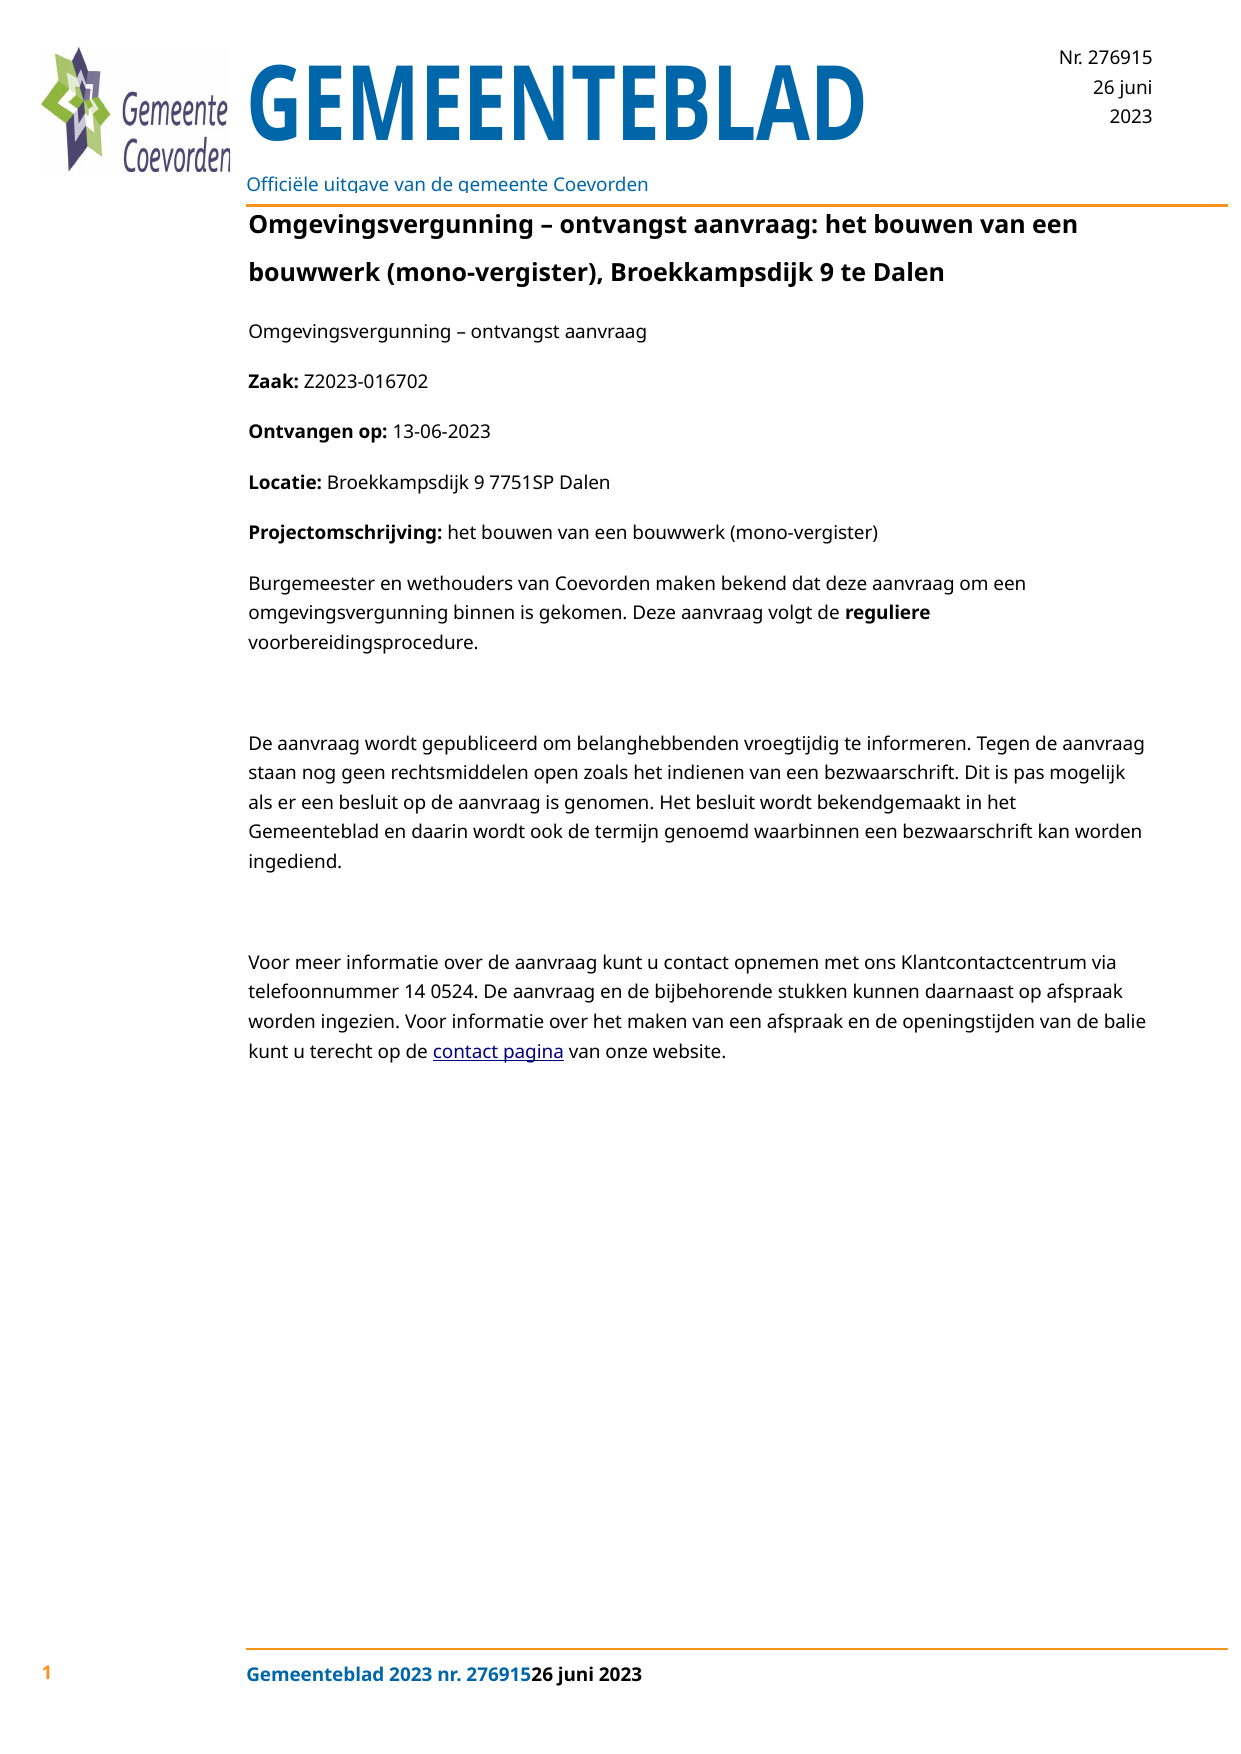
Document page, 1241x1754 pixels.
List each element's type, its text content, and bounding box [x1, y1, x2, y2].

text Burgemeester en wethouders van Coevorden maken bekend dat deze aanvraag om een omgevingsvergunning binnen is gekomen. Deze aanvraag volgt de reguliere voorbereidingsprocedure. [248, 570, 1152, 655]
picture [41, 47, 231, 172]
text Locatie: Broekkampsdijk 9 7751SP Dalen [248, 469, 1152, 495]
text Voor meer informatie over de aanvraag kunt u contact opnemen met ons Klantcontactcentrum via telefoonnummer 14 0524. De aanvraag en de bijbehorende stukken kunnen daarnaast op afspraak worden ingezien. Voor informatie over het maken van een afspraak en de openingstijden van de balie kunt u terecht op de contact pagina van onze website. [248, 949, 1152, 1064]
text De aanvraag wordt gepubliceerd om belanghebbenden vroegtijdig te informeren. Tegen de aanvraag staan nog geen rechtsmiddelen open zoals het indienen van een bezwaarschrift. Dit is pas mogelijk als er een besluit op de aanvraag is genomen. Het besluit wordt bekendgemaakt in het Gemeenteblad en daarin wordt ook de termijn genoemd waarbinnen een bezwaarschrift kan worden ingediend. [248, 730, 1152, 874]
text Omgevingsvergunning – ontvangst aanvraag [248, 318, 1152, 344]
text Ontvangen op: 13-06-2023 [248, 419, 1152, 444]
text Zaak: Z2023-016702 [248, 368, 1152, 394]
text Projectomschrijving: het bouwen van een bouwwerk (mono-vergister) [248, 519, 1152, 545]
text Omgevingsvergunning – ontvangst aanvraag: het bouwen van een bouwwerk (mono-vergister), Broekkampsdijk 9 te Dalen [248, 207, 1152, 288]
